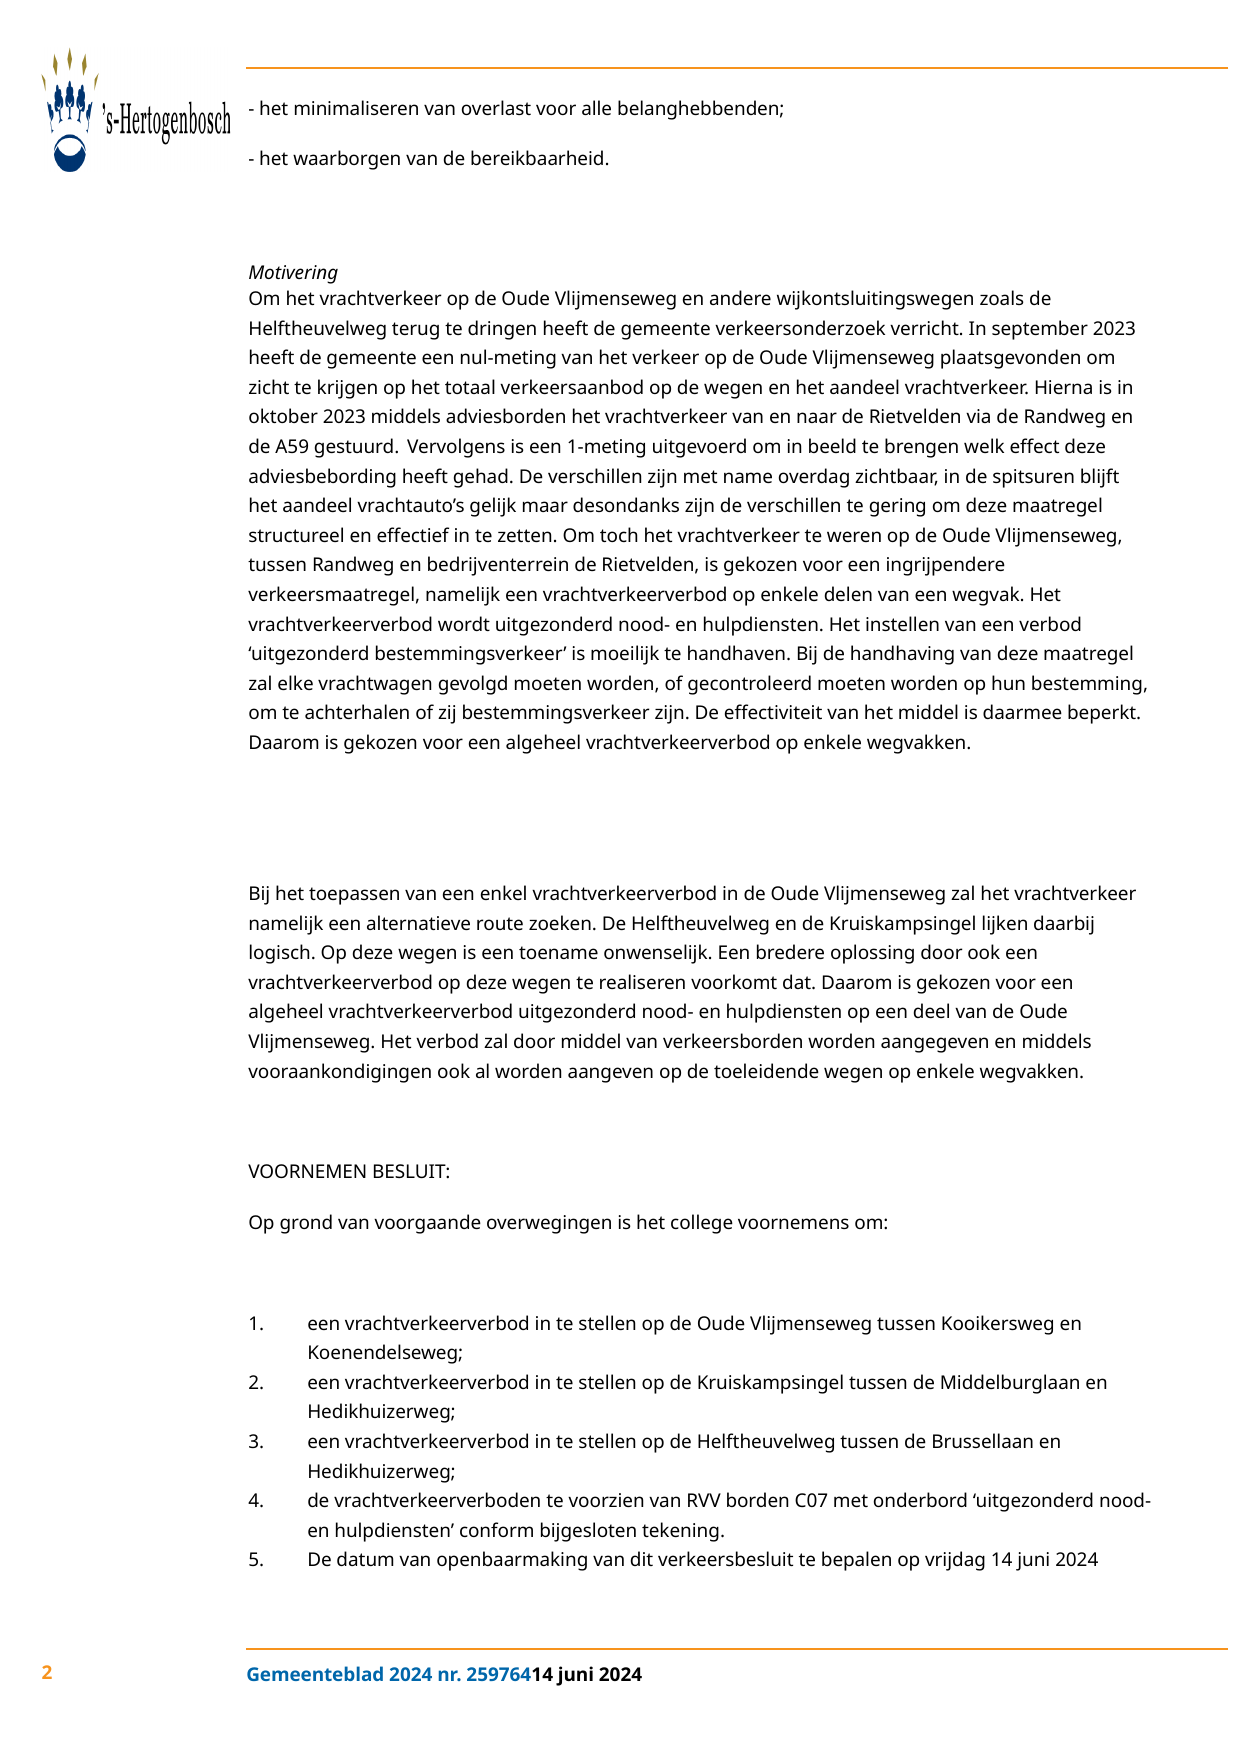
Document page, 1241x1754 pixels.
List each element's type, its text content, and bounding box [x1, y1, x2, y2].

text Bij het toepassen van een enkel vrachtverkeerverbod in de Oude Vlijmenseweg zal het vrachtverkeer namelijk een alternatieve route zoeken. De Helftheuvelweg en de Kruiskampsingel lijken daarbij logisch. Op deze wegen is een toename onwenselijk. Een bredere oplossing door ook een vrachtverkeerverbod op deze wegen te realiseren voorkomt dat. Daarom is gekozen voor een algeheel vrachtverkeerverbod uitgezonderd nood- en hulpdiensten op een deel van de Oude Vlijmenseweg. Het verbod zal door middel van verkeersborden worden aangegeven en middels vooraankondigingen ook al worden aangeven op de toeleidende wegen op enkele wegvakken. [248, 880, 1152, 1083]
list de vrachtverkeerverboden te voorzien van RVV borden C07 met onderbord ‘uitgezonderd nood- en hulpdiensten’ conform bijgesloten tekening. [248, 1487, 1152, 1543]
list een vrachtverkeerverbod in te stellen op de Kruiskampsingel tussen de Middelburglaan en Hedikhuizerweg; [248, 1369, 1152, 1424]
text Op grond van voorgaande overwegingen is het college voornemens om: [248, 1209, 1152, 1235]
text - het minimaliseren van overlast voor alle belanghebbenden; [248, 95, 1152, 121]
text Om het vrachtverkeer op de Oude Vlijmenseweg en andere wijkontsluitingswegen zoals de Helftheuvelweg terug te dringen heeft de gemeente verkeersonderzoek verricht. In september 2023 heeft de gemeente een nul-meting van het verkeer op de Oude Vlijmenseweg plaatsgevonden om zicht te krijgen op het totaal verkeersaanbod op de wegen en het aandeel vrachtverkeer. Hierna is in oktober 2023 middels adviesborden het vrachtverkeer van en naar de Rietvelden via de Randweg en de A59 gestuurd. Vervolgens is een 1-meting uitgevoerd om in beeld te brengen welk effect deze adviesbebording heeft gehad. De verschillen zijn met name overdag zichtbaar, in de spitsuren blijft het aandeel vrachtauto’s gelijk maar desondanks zijn de verschillen te gering om deze maatregel structureel en effectief in te zetten. Om toch het vrachtverkeer te weren op de Oude Vlijmenseweg, tussen Randweg en bedrijventerrein de Rietvelden, is gekozen voor een ingrijpendere verkeersmaatregel, namelijk een vrachtverkeerverbod op enkele delen van een wegvak. Het vrachtverkeerverbod wordt uitgezonderd nood- en hulpdiensten. Het instellen van een verbod ‘uitgezonderd bestemmingsverkeer’ is moeilijk te handhaven. Bij de handhaving van deze maatregel zal elke vrachtwagen gevolgd moeten worden, of gecontroleerd moeten worden op hun bestemming, om te achterhalen of zij bestemmingsverkeer zijn. De effectiviteit van het middel is daarmee beperkt. Daarom is gekozen voor een algeheel vrachtverkeerverbod op enkele wegvakken. [248, 285, 1152, 755]
text Motivering [248, 259, 1152, 285]
list een vrachtverkeerverbod in te stellen op de Oude Vlijmenseweg tussen Kooikersweg en Koenendelseweg; [248, 1310, 1152, 1365]
picture [41, 47, 231, 172]
list een vrachtverkeerverbod in te stellen op de Helftheuvelweg tussen de Brussellaan en Hedikhuizerweg; [248, 1428, 1152, 1483]
text - het waarborgen van de bereikbaarheid. [248, 145, 1152, 171]
text VOORNEMEN BESLUIT: [248, 1159, 1152, 1184]
list De datum van openbaarmaking van dit verkeersbesluit te bepalen op vrijdag 14 juni 2024 [248, 1547, 1152, 1572]
